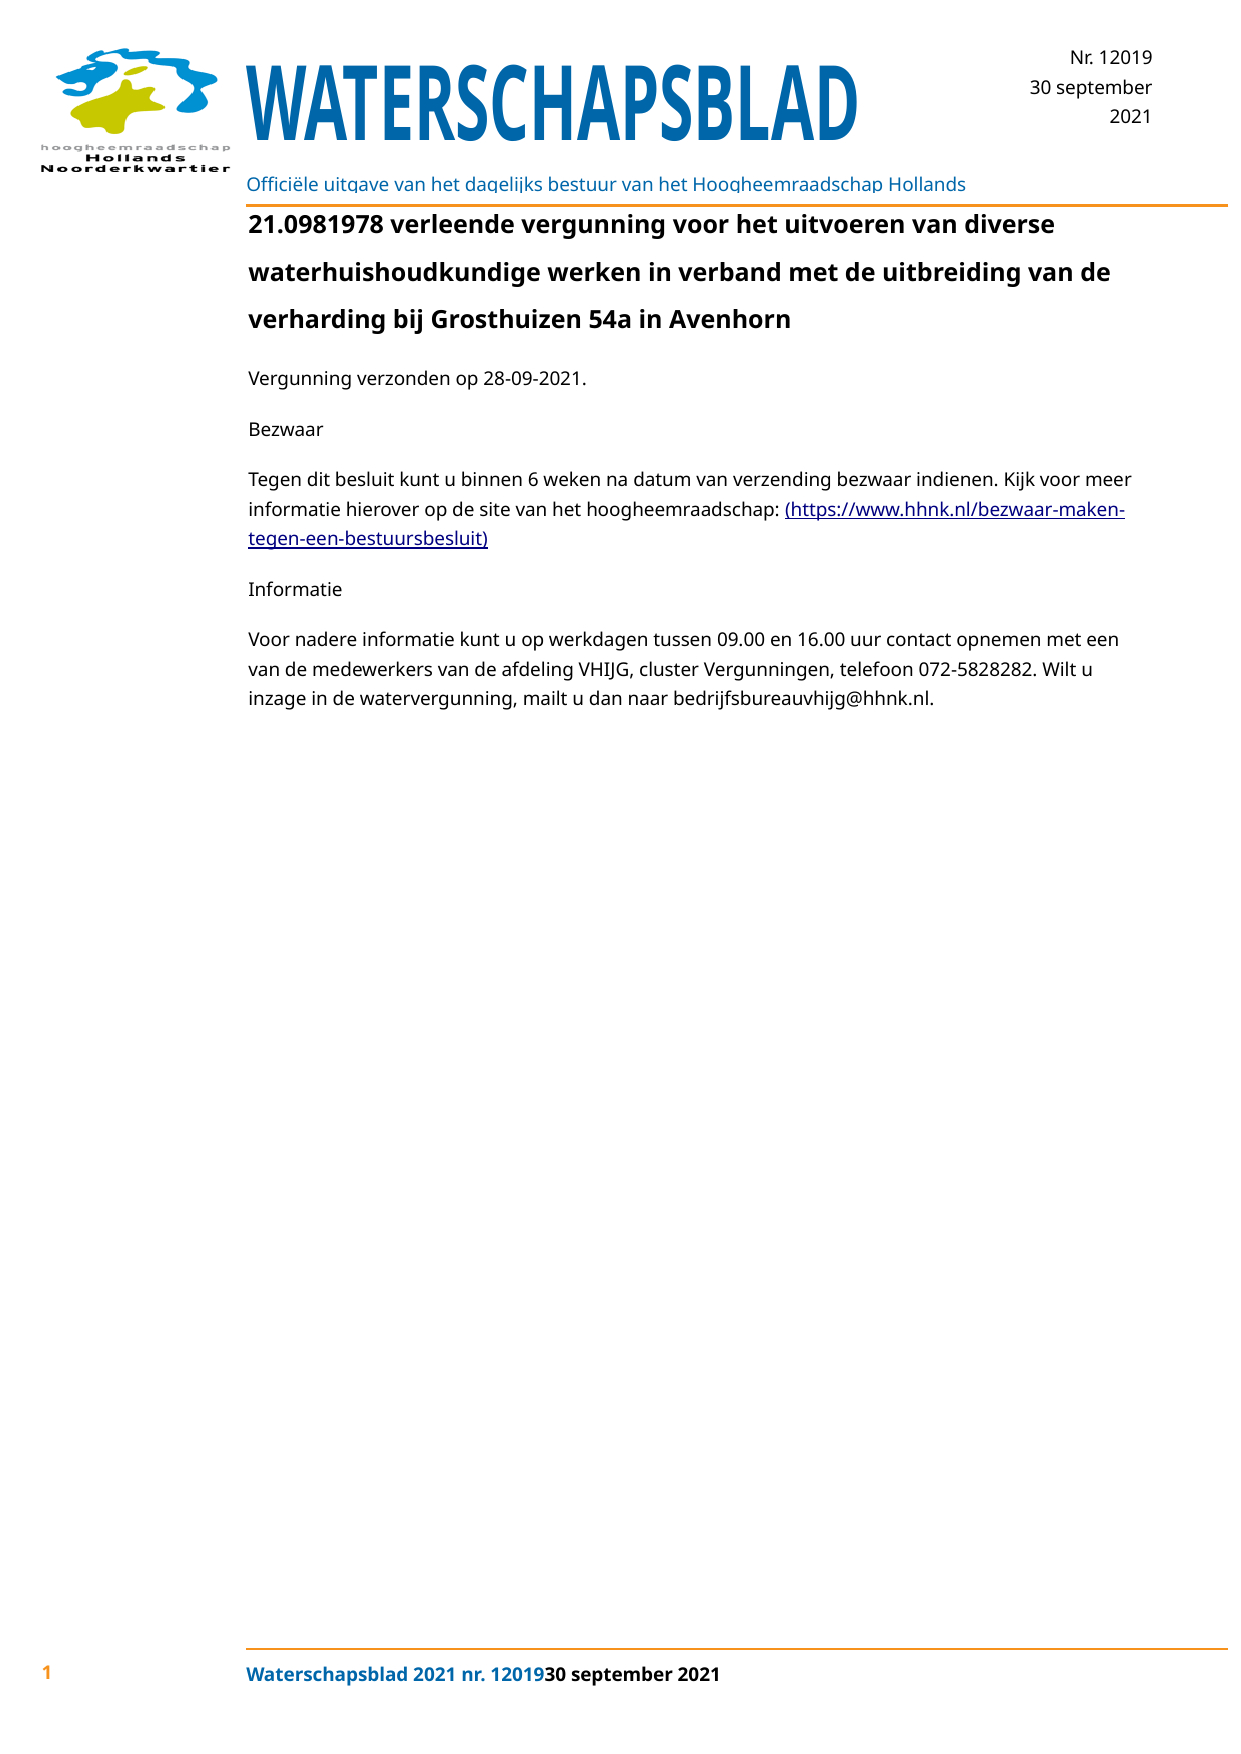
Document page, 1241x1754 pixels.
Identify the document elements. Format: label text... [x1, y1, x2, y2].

text Informatie [248, 576, 1152, 602]
text Bezwaar [248, 416, 1152, 442]
picture [41, 47, 231, 172]
text Vergunning verzonden op 28-09-2021. [248, 366, 1152, 391]
text Voor nadere informatie kunt u op werkdagen tussen 09.00 en 16.00 uur contact opnemen met een van de medewerkers van de afdeling VHIJG, cluster Vergunningen, telefoon 072-5828282. Wilt u inzage in de watervergunning, mailt u dan naar bedrijfsbureauvhijg@hhnk.nl. [248, 626, 1152, 711]
text 21.0981978 verleende vergunning voor het uitvoeren van diverse waterhuishoudkundige werken in verband met de uitbreiding van de verharding bij Grosthuizen 54a in Avenhorn [248, 207, 1152, 336]
text Tegen dit besluit kunt u binnen 6 weken na datum van verzending bezwaar indienen. Kijk voor meer informatie hierover op de site van het hoogheemraadschap: (https://www.hhnk.nl/bezwaar-maken-tegen-een-bestuursbesluit) [248, 466, 1152, 551]
